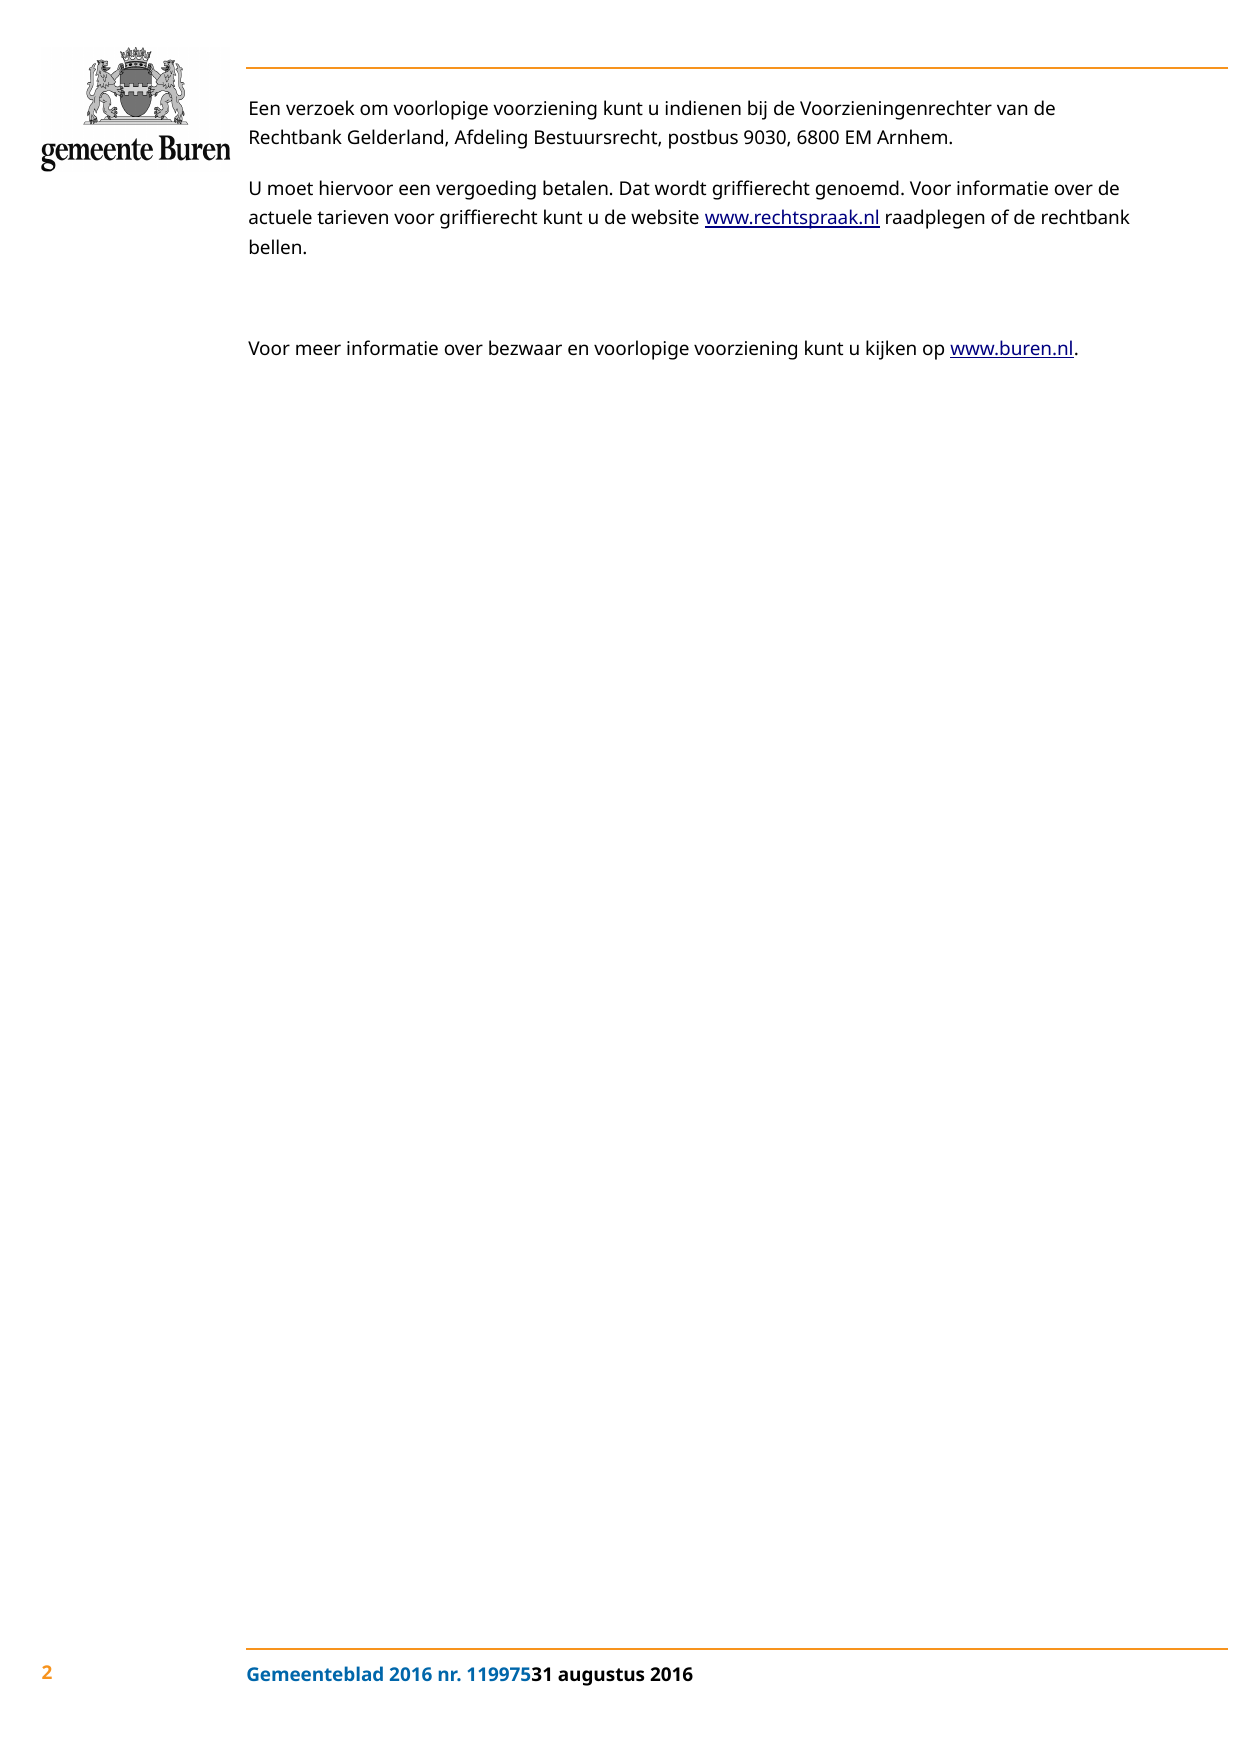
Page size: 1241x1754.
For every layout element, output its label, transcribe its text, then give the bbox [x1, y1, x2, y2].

text Een verzoek om voorlopige voorziening kunt u indienen bij de Voorzieningenrechter van de Rechtbank Gelderland, Afdeling Bestuursrecht, postbus 9030, 6800 EM Arnhem. [248, 95, 1152, 150]
text Voor meer informatie over bezwaar en voorlopige voorziening kunt u kijken op www.buren.nl. [248, 335, 1152, 361]
picture [41, 47, 231, 172]
text U moet hiervoor een vergoeding betalen. Dat wordt griffierecht genoemd. Voor informatie over de actuele tarieven voor griffierecht kunt u de website www.rechtspraak.nl raadplegen of de rechtbank bellen. [248, 175, 1152, 260]
